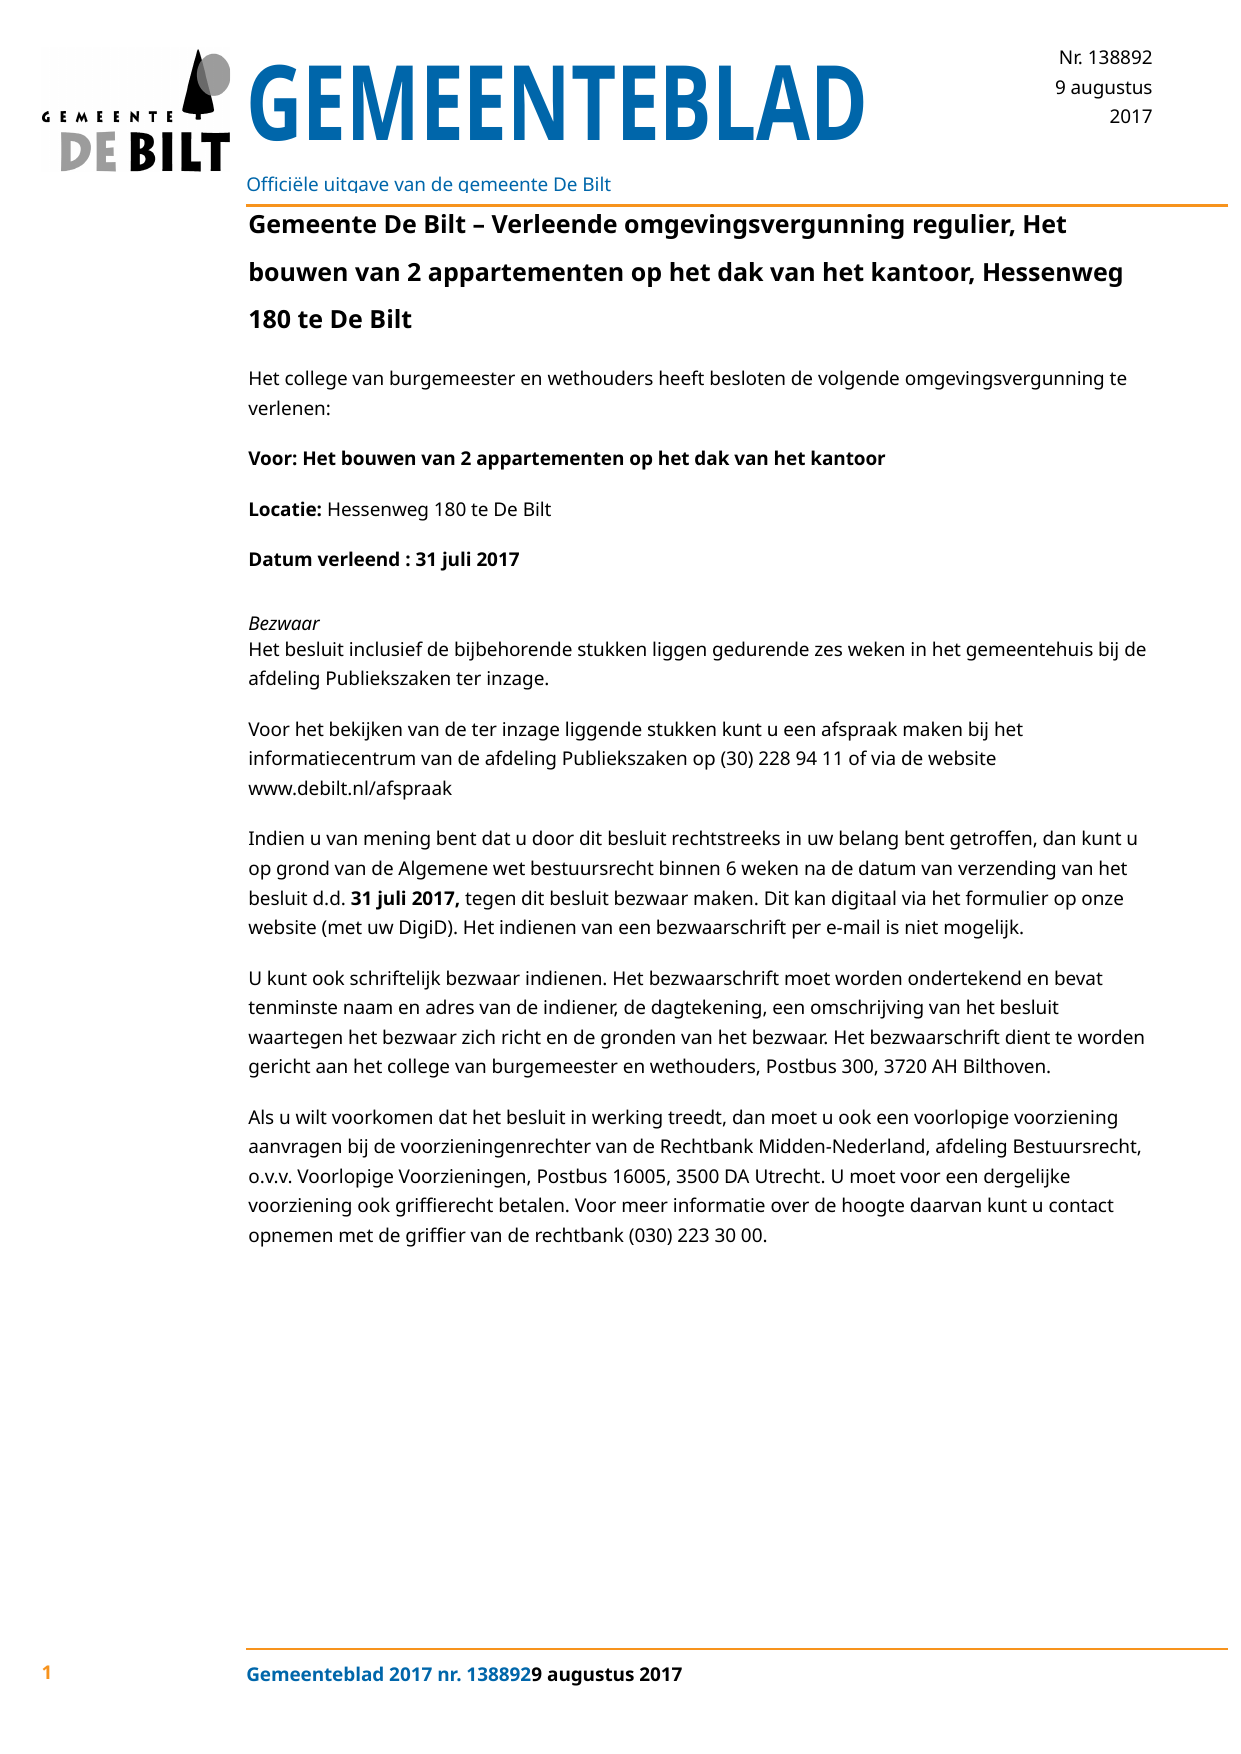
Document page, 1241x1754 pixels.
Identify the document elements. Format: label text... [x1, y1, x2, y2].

text Als u wilt voorkomen dat het besluit in werking treedt, dan moet u ook een voorlopige voorziening aanvragen bij de voorzieningenrechter van de Rechtbank Midden-Nederland, afdeling Bestuursrecht, o.v.v. Voorlopige Voorzieningen, Postbus 16005, 3500 DA Utrecht. U moet voor een dergelijke voorziening ook griffierecht betalen. Voor meer informatie over de hoogte daarvan kunt u contact opnemen met de griffier van de rechtbank (030) 223 30 00. [248, 1104, 1152, 1248]
text Indien u van mening bent dat u door dit besluit rechtstreeks in uw belang bent getroffen, dan kunt u op grond van de Algemene wet bestuursrecht binnen 6 weken na de datum van verzending van het besluit d.d. 31 juli 2017, tegen dit besluit bezwaar maken. Dit kan digitaal via het formulier op onze website (met uw DigiD). Het indienen van een bezwaarschrift per e-mail is niet mogelijk. [248, 826, 1152, 940]
text Het besluit inclusief de bijbehorende stukken liggen gedurende zes weken in het gemeentehuis bij de afdeling Publiekszaken ter inzage. [248, 636, 1152, 691]
text Voor het bekijken van de ter inzage liggende stukken kunt u een afspraak maken bij het informatiecentrum van de afdeling Publiekszaken op (30) 228 94 11 of via de website www.debilt.nl/afspraak [248, 716, 1152, 801]
text Gemeente De Bilt – Verleende omgevingsvergunning regulier, Het bouwen van 2 appartementen op het dak van het kantoor, Hessenweg 180 te De Bilt [248, 207, 1152, 336]
text Datum verleend : 31 juli 2017 [248, 546, 1152, 572]
text U kunt ook schriftelijk bezwaar indienen. Het bezwaarschrift moet worden ondertekend en bevat tenminste naam en adres van de indiener, de dagtekening, een omschrijving van het besluit waartegen het bezwaar zich richt en de gronden van het bezwaar. Het bezwaarschrift dient te worden gericht aan het college van burgemeester en wethouders, Postbus 300, 3720 AH Bilthoven. [248, 965, 1152, 1079]
text Voor: Het bouwen van 2 appartementen op het dak van het kantoor [248, 446, 1152, 471]
text Bezwaar [248, 610, 1152, 636]
picture [41, 47, 231, 172]
text Het college van burgemeester en wethouders heeft besloten de volgende omgevingsvergunning te verlenen: [248, 366, 1152, 421]
text Locatie: Hessenweg 180 te De Bilt [248, 496, 1152, 522]
